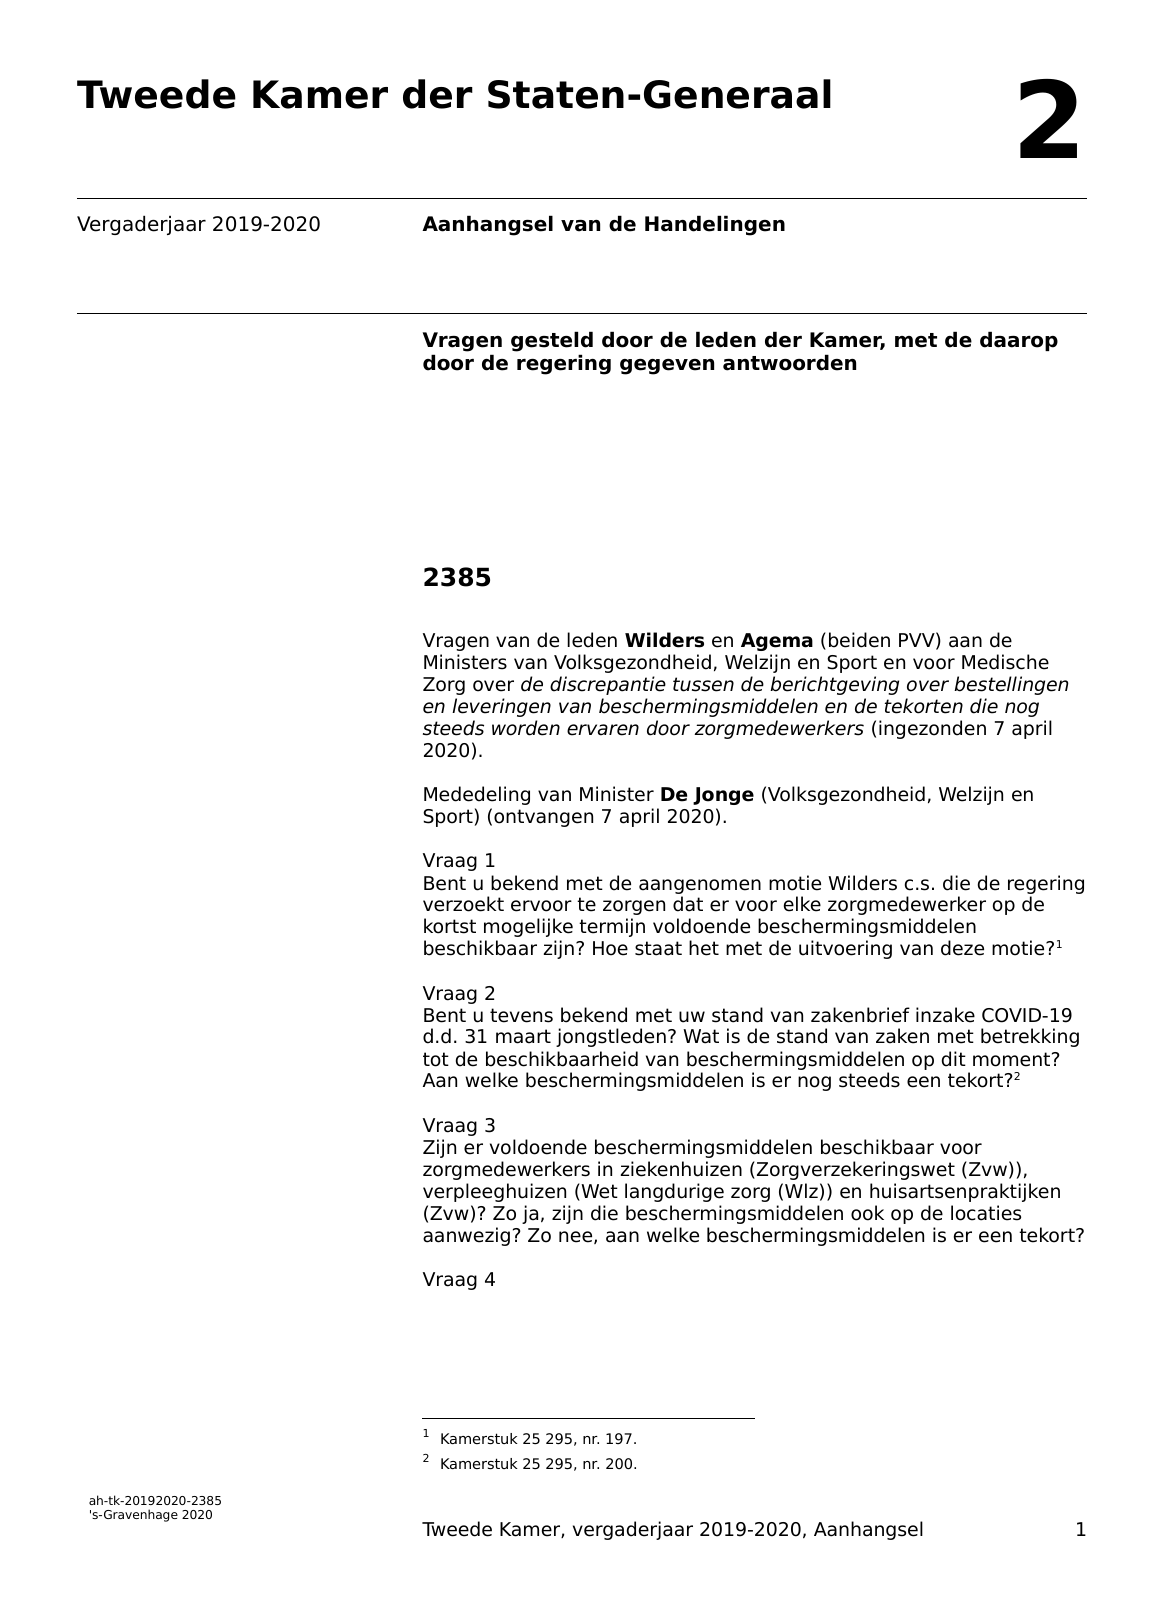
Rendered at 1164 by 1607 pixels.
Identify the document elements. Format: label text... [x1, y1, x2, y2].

text 2385 [422, 563, 1087, 592]
text ah-tk-20192020-2385 [88, 1494, 323, 1508]
text Vraag 1 [422, 850, 1087, 872]
table_header 2 [886, 59, 1087, 198]
text Zijn er voldoende beschermingsmiddelen beschikbaar voor zorgmedewerkers in ziekenhuizen (Zorgverzekeringswet (Zvw)), verpleeghuizen (Wet langdurige zorg (Wlz)) en huisartsenpraktijken (Zvw)? Zo ja, zijn die beschermingsmiddelen ook op de locaties aanwezig? Zo nee, aan welke beschermingsmiddelen is er een tekort? [422, 1137, 1087, 1246]
text Bent u bekend met de aangenomen motie Wilders c.s. die de regering verzoekt ervoor te zorgen dat er voor elke zorgmedewerker op de kortst mogelijke termijn voldoende beschermingsmiddelen beschikbaar zijn? Hoe staat het met de uitvoering van deze motie? [422, 872, 1087, 960]
table_cell Vragen gesteld door de leden der Kamer, met de daarop door de regering gegeven antwoorden [422, 314, 1087, 375]
text Bent u tevens bekend met uw stand van zakenbrief inzake COVID-19 d.d. 31 maart jongstleden? Wat is de stand van zaken met betrekking tot de beschikbaarheid van beschermingsmiddelen op dit moment? Aan welke beschermingsmiddelen is er nog steeds een tekort? [422, 1004, 1087, 1092]
table_cell Vergaderjaar 2019-2020 [77, 199, 422, 313]
table_cell Aanhangsel van de Handelingen [422, 199, 1087, 313]
text Kamerstuk 25 295, nr. 197. [422, 1427, 1087, 1449]
table_cell [77, 314, 422, 375]
text Kamerstuk 25 295, nr. 200. [422, 1452, 1087, 1474]
table_header Tweede Kamer der Staten-Generaal [77, 59, 886, 198]
text Vraag 3 [422, 1114, 1087, 1137]
text Vraag 2 [422, 982, 1087, 1004]
text Mededeling van Minister De Jonge (Volksgezondheid, Welzijn en Sport) (ontvangen 7 april 2020). [422, 784, 1087, 828]
text 's-Gravenhage 2020 [88, 1508, 323, 1522]
text Vraag 4 [422, 1269, 1087, 1291]
text Vragen van de leden Wilders en Agema (beiden PVV) aan de Ministers van Volksgezondheid, Welzijn en Sport en voor Medische Zorg over de discrepantie tussen de berichtgeving over bestellingen en leveringen van beschermingsmiddelen en de tekorten die nog steeds worden ervaren door zorgmedewerkers (ingezonden 7 april 2020). [422, 630, 1087, 762]
